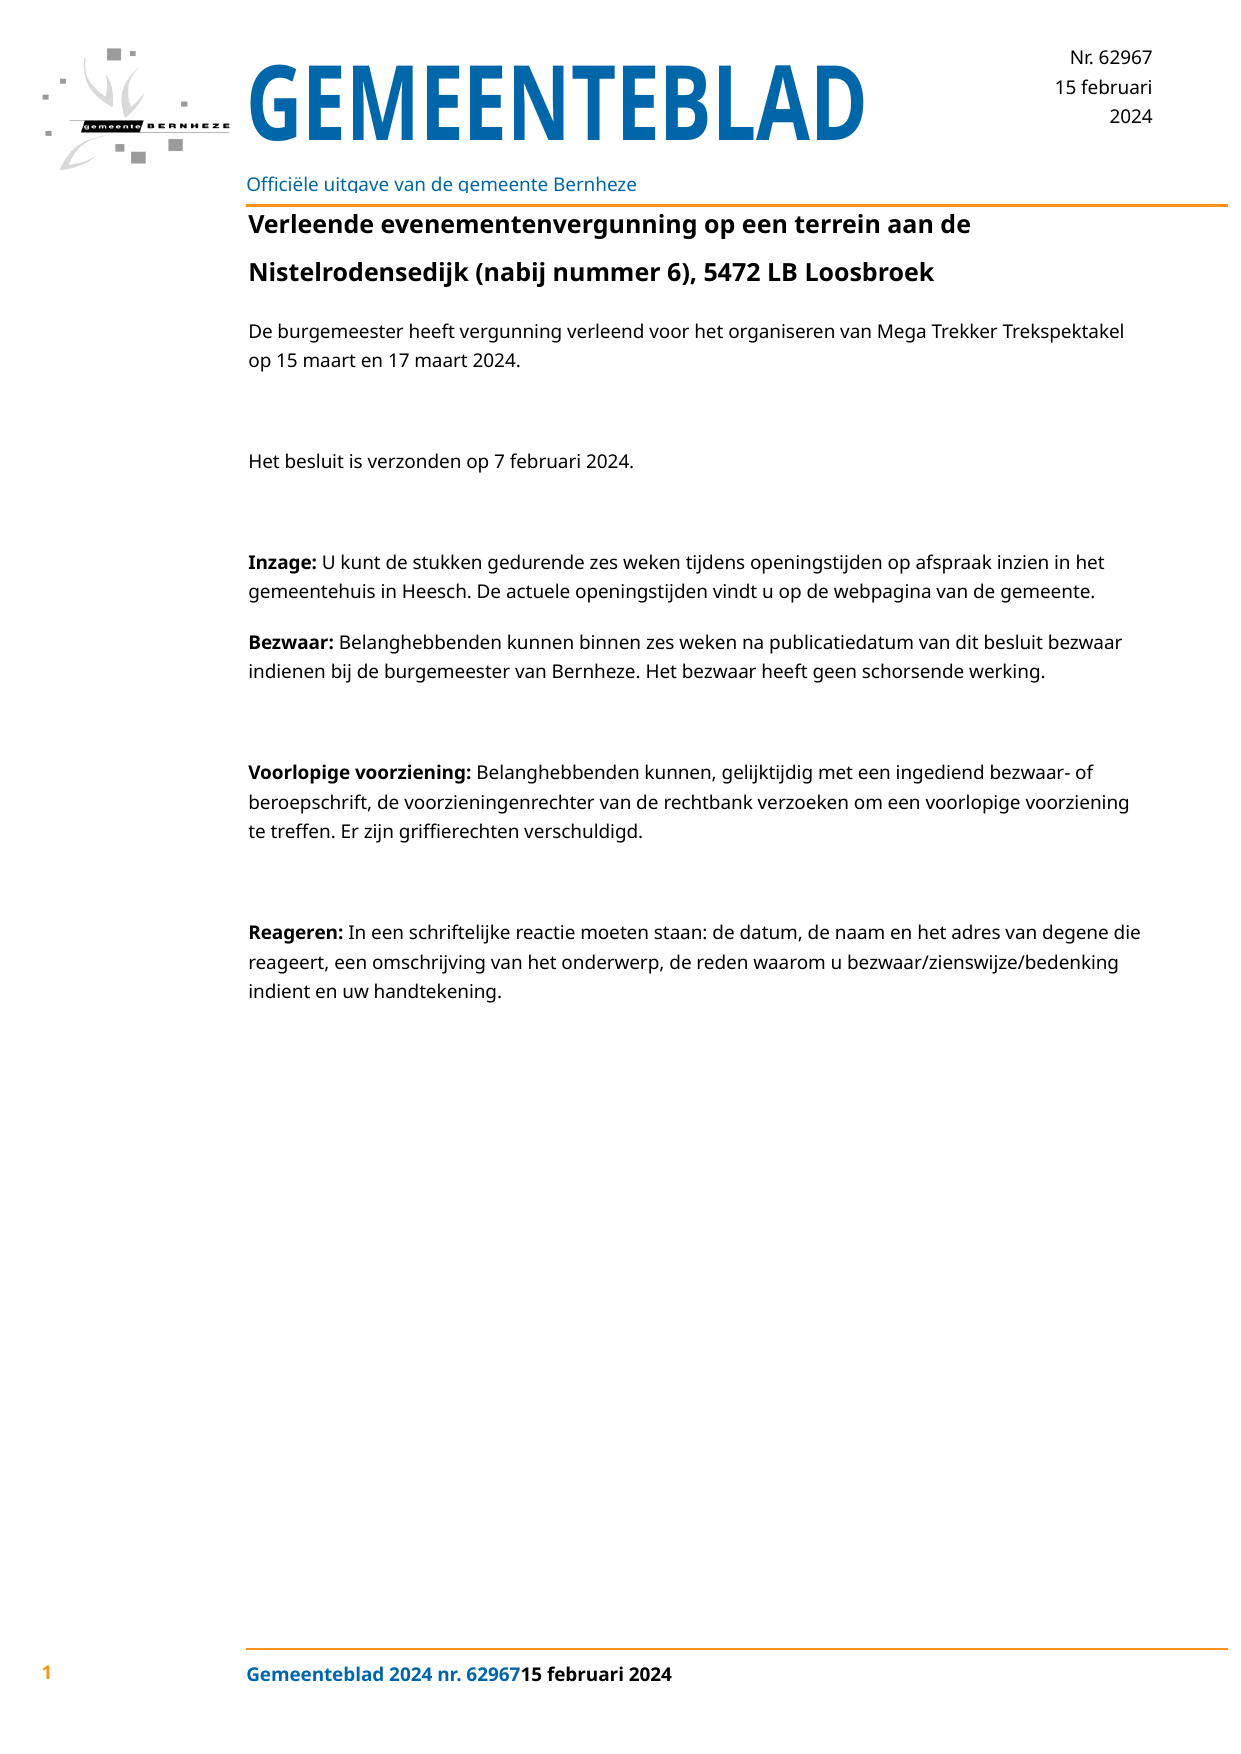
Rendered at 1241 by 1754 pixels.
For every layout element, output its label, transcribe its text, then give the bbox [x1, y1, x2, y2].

text Inzage: U kunt de stukken gedurende zes weken tijdens openingstijden op afspraak inzien in het gemeentehuis in Heesch. De actuele openingstijden vindt u op de webpagina van de gemeente. [248, 549, 1152, 604]
picture [41, 47, 231, 172]
text Verleende evenementenvergunning op een terrein aan de Nistelrodensedijk (nabij nummer 6), 5472 LB Loosbroek [248, 207, 1152, 288]
text Het besluit is verzonden op 7 februari 2024. [248, 448, 1152, 474]
text Reageren: In een schriftelijke reactie moeten staan: de datum, de naam en het adres van degene die reageert, een omschrijving van het onderwerp, de reden waarom u bezwaar/zienswijze/bedenking indient en uw handtekening. [248, 919, 1152, 1004]
text De burgemeester heeft vergunning verleend voor het organiseren van Mega Trekker Trekspektakel op 15 maart en 17 maart 2024. [248, 318, 1152, 373]
text Bezwaar: Belanghebbenden kunnen binnen zes weken na publicatiedatum van dit besluit bezwaar indienen bij de burgemeester van Bernheze. Het bezwaar heeft geen schorsende werking. [248, 629, 1152, 684]
text Voorlopige voorziening: Belanghebbenden kunnen, gelijktijdig met een ingediend bezwaar- of beroepschrift, de voorzieningenrechter van de rechtbank verzoeken om een voorlopige voorziening te treffen. Er zijn griffierechten verschuldigd. [248, 759, 1152, 844]
